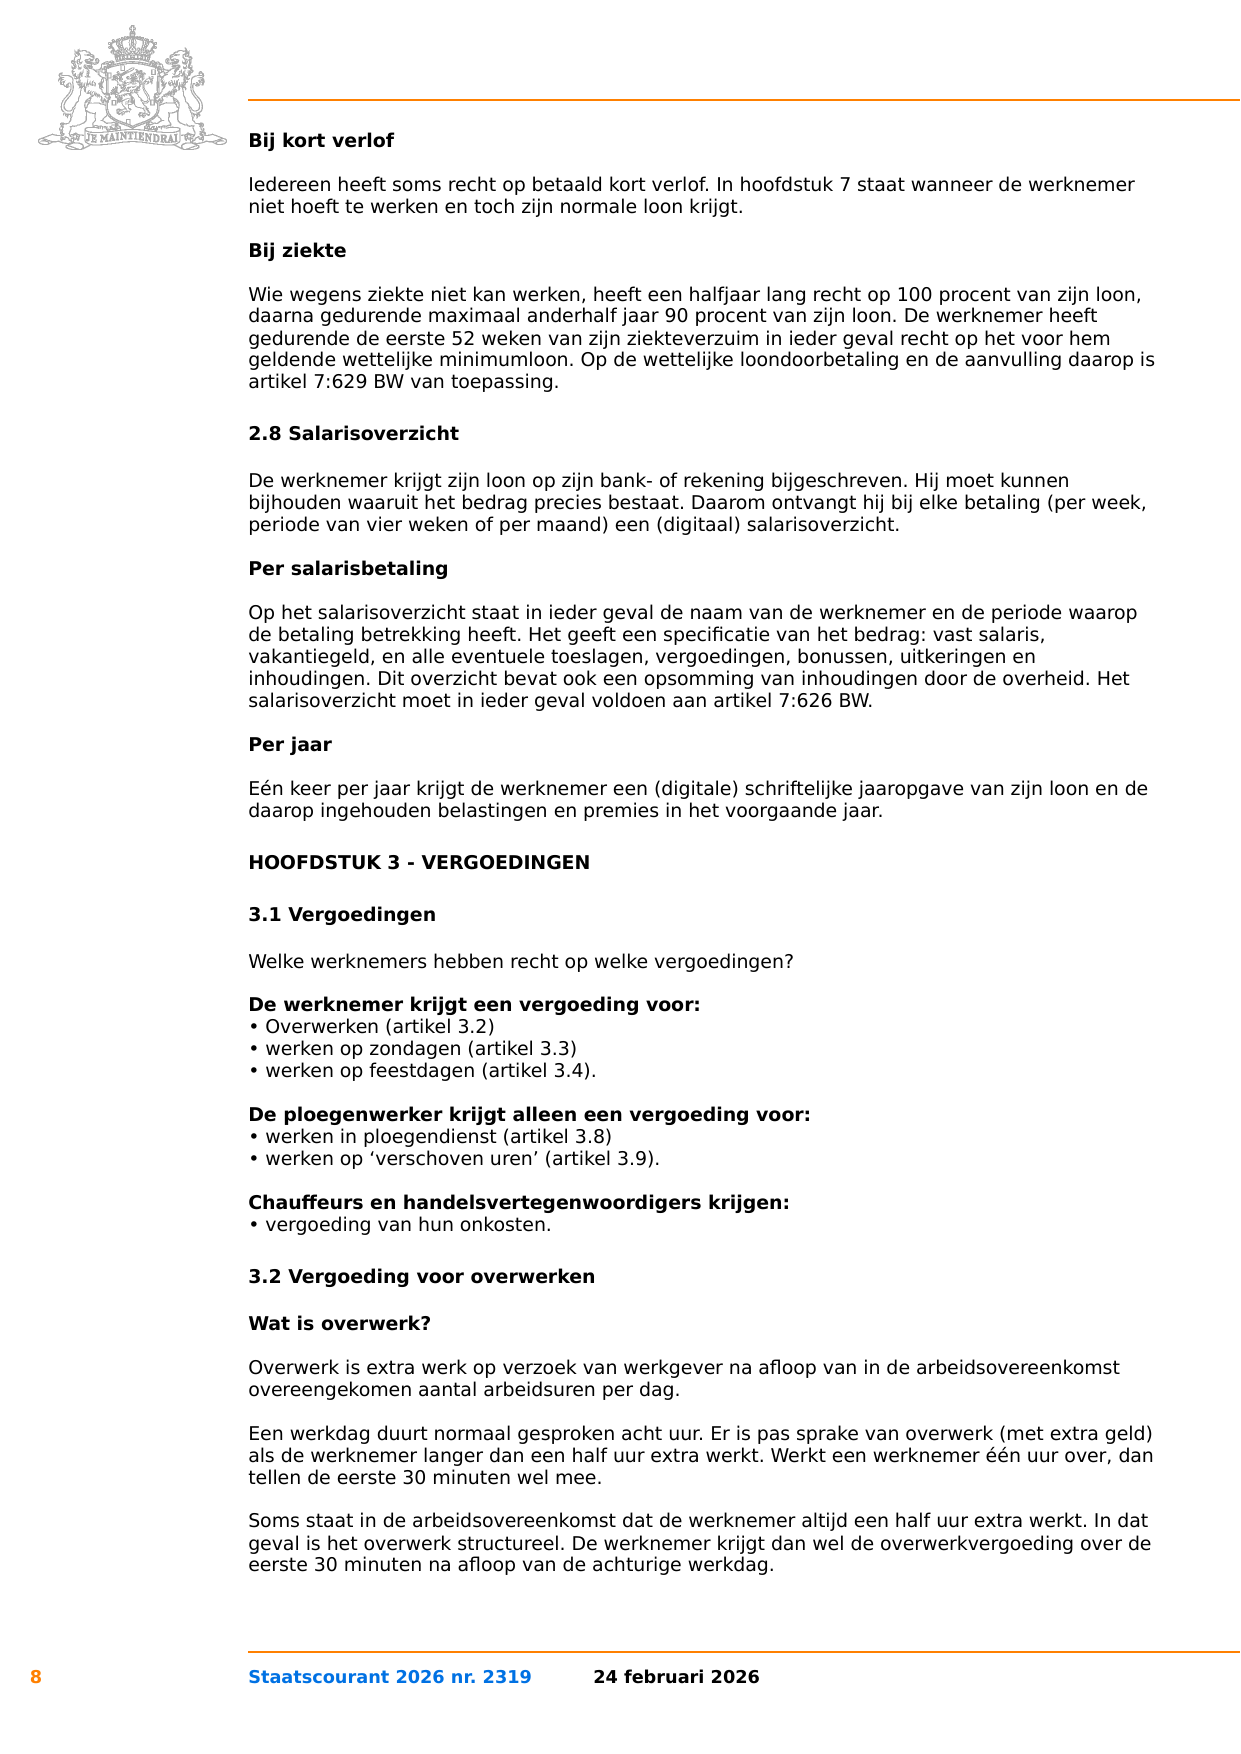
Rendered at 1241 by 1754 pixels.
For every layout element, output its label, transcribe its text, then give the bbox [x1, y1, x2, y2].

subtitle 3.2 Vergoeding voor overwerken [248, 1266, 1163, 1288]
subtitle Wat is overwerk? [248, 1313, 1163, 1335]
text • werken op zondagen (artikel 3.3) [248, 1038, 1163, 1060]
text De werknemer krijgt een vergoeding voor: [248, 994, 1163, 1016]
text Overwerk is extra werk op verzoek van werkgever na afloop van in de arbeidsovereenkomst overeengekomen aantal arbeidsuren per dag. [248, 1357, 1163, 1401]
text Op het salarisoverzicht staat in ieder geval de naam van de werknemer en de periode waarop de betaling betrekking heeft. Het geeft een specificatie van het bedrag: vast salaris, vakantiegeld, en alle eventuele toeslagen, vergoedingen, bonussen, uitkeringen en inhoudingen. Dit overzicht bevat ook een opsomming van inhoudingen door de overheid. Het salarisoverzicht moet in ieder geval voldoen aan artikel 7:626 BW. [248, 602, 1163, 712]
subtitle Per salarisbetaling [248, 558, 1163, 580]
subtitle 2.8 Salarisoverzicht [248, 423, 1163, 445]
subtitle HOOFDSTUK 3 - VERGOEDINGEN [248, 852, 1163, 873]
text Iedereen heeft soms recht op betaald kort verlof. In hoofdstuk 7 staat wanneer de werknemer niet hoeft te werken en toch zijn normale loon krijgt. [248, 174, 1163, 218]
text Soms staat in de arbeidsovereenkomst dat de werknemer altijd een half uur extra werkt. In dat geval is het overwerk structureel. De werknemer krijgt dan wel de overwerkvergoeding over de eerste 30 minuten na afloop van de achturige werkdag. [248, 1510, 1163, 1576]
text • werken op feestdagen (artikel 3.4). [248, 1060, 1163, 1082]
subtitle Per jaar [248, 734, 1163, 756]
text • vergoeding van hun onkosten. [248, 1214, 1163, 1236]
subtitle 3.1 Vergoedingen [248, 903, 1163, 926]
text Chauffeurs en handelsvertegenwoordigers krijgen: [248, 1192, 1163, 1214]
subtitle Bij ziekte [248, 239, 1163, 262]
text Welke werknemers hebben recht op welke vergoedingen? [248, 951, 1163, 972]
text • Overwerken (artikel 3.2) [248, 1016, 1163, 1038]
text De ploegenwerker krijgt alleen een vergoeding voor: [248, 1104, 1163, 1126]
subtitle Bij kort verlof [248, 130, 1163, 152]
text Eén keer per jaar krijgt de werknemer een (digitale) schriftelijke jaaropgave van zijn loon en de daarop ingehouden belastingen en premies in het voorgaande jaar. [248, 778, 1163, 822]
text • werken in ploegendienst (artikel 3.8) [248, 1126, 1163, 1148]
picture [38, 25, 227, 150]
text Wie wegens ziekte niet kan werken, heeft een halfjaar lang recht op 100 procent van zijn loon, daarna gedurende maximaal anderhalf jaar 90 procent van zijn loon. De werknemer heeft gedurende de eerste 52 weken van zijn ziekteverzuim in ieder geval recht op het voor hem geldende wettelijke minimumloon. Op de wettelijke loondoorbetaling en de aanvulling daarop is artikel 7:629 BW van toepassing. [248, 283, 1163, 393]
text Een werkdag duurt normaal gesproken acht uur. Er is pas sprake van overwerk (met extra geld) als de werknemer langer dan een half uur extra werkt. Werkt een werknemer één uur over, dan tellen de eerste 30 minuten wel mee. [248, 1423, 1163, 1488]
text De werknemer krijgt zijn loon op zijn bank- of rekening bijgeschreven. Hij moet kunnen bijhouden waaruit het bedrag precies bestaat. Daarom ontvangt hij bij elke betaling (per week, periode van vier weken of per maand) een (digitaal) salarisoverzicht. [248, 470, 1163, 536]
text • werken op ‘verschoven uren’ (artikel 3.9). [248, 1148, 1163, 1170]
